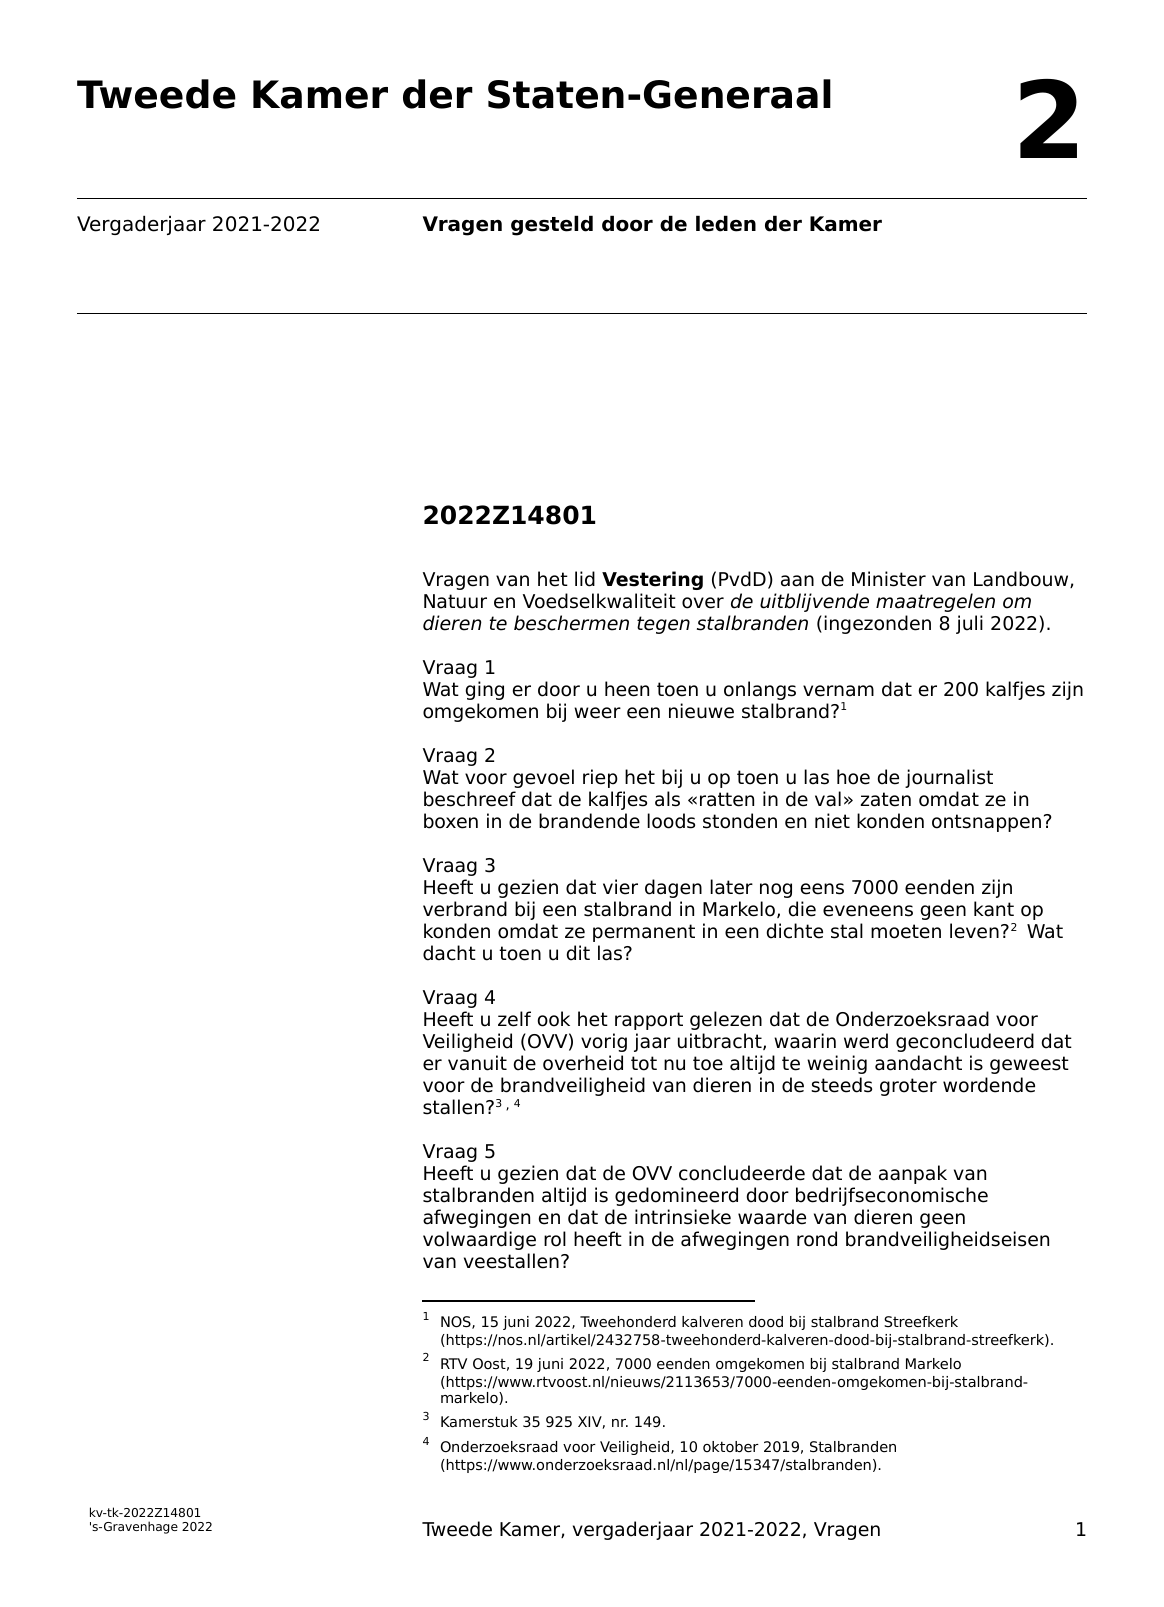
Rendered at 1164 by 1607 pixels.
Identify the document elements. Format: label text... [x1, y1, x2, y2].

text Kamerstuk 35 925 XIV, nr. 149. [422, 1410, 1087, 1432]
text Vraag 2 [422, 745, 1087, 767]
text 's-Gravenhage 2022 [88, 1520, 323, 1534]
text RTV Oost, 19 juni 2022, 7000 eenden omgekomen bij stalbrand Markelo (https://www.rtvoost.nl/nieuws/2113653/7000-eenden-omgekomen-bij-stalbrand-markelo). [422, 1352, 1087, 1407]
table_cell Vragen gesteld door de leden der Kamer [422, 199, 1087, 313]
text Wat voor gevoel riep het bij u op toen u las hoe de journalist beschreef dat de kalfjes als «ratten in de val» zaten omdat ze in boxen in de brandende loods stonden en niet konden ontsnappen? [422, 767, 1087, 833]
text Vraag 3 [422, 855, 1087, 877]
table_cell Vergaderjaar 2021-2022 [77, 199, 422, 313]
table_header 2 [886, 59, 1087, 198]
text kv-tk-2022Z14801 [88, 1506, 323, 1520]
table_header Tweede Kamer der Staten-Generaal [77, 59, 886, 198]
text Vragen van het lid Vestering (PvdD) aan de Minister van Landbouw, Natuur en Voedselkwaliteit over de uitblijvende maatregelen om dieren te beschermen tegen stalbranden (ingezonden 8 juli 2022). [422, 569, 1087, 635]
text Heeft u gezien dat vier dagen later nog eens 7000 eenden zijn verbrand bij een stalbrand in Markelo, die eveneens geen kant op konden omdat ze permanent in een dichte stal moeten leven? Wat dacht u toen u dit las? [422, 877, 1087, 965]
text Onderzoeksraad voor Veiligheid, 10 oktober 2019, Stalbranden (https://www.onderzoeksraad.nl/nl/page/15347/stalbranden). [422, 1435, 1087, 1474]
text Heeft u gezien dat de OVV concludeerde dat de aanpak van stalbranden altijd is gedomineerd door bedrijfseconomische afwegingen en dat de intrinsieke waarde van dieren geen volwaardige rol heeft in de afwegingen rond brandveiligheidseisen van veestallen? [422, 1163, 1087, 1273]
text Vraag 5 [422, 1141, 1087, 1163]
text Heeft u zelf ook het rapport gelezen dat de Onderzoeksraad voor Veiligheid (OVV) vorig jaar uitbracht, waarin werd geconcludeerd dat er vanuit de overheid tot nu toe altijd te weinig aandacht is geweest voor de brandveiligheid van dieren in de steeds groter wordende stallen?, [422, 1009, 1087, 1119]
text Vraag 4 [422, 987, 1087, 1009]
text NOS, 15 juni 2022, Tweehonderd kalveren dood bij stalbrand Streefkerk (https://nos.nl/artikel/2432758-tweehonderd-kalveren-dood-bij-stalbrand-streefkerk). [422, 1310, 1087, 1349]
text 2022Z14801 [422, 501, 1087, 531]
text Wat ging er door u heen toen u onlangs vernam dat er 200 kalfjes zijn omgekomen bij weer een nieuwe stalbrand? [422, 679, 1087, 723]
text Vraag 1 [422, 657, 1087, 679]
